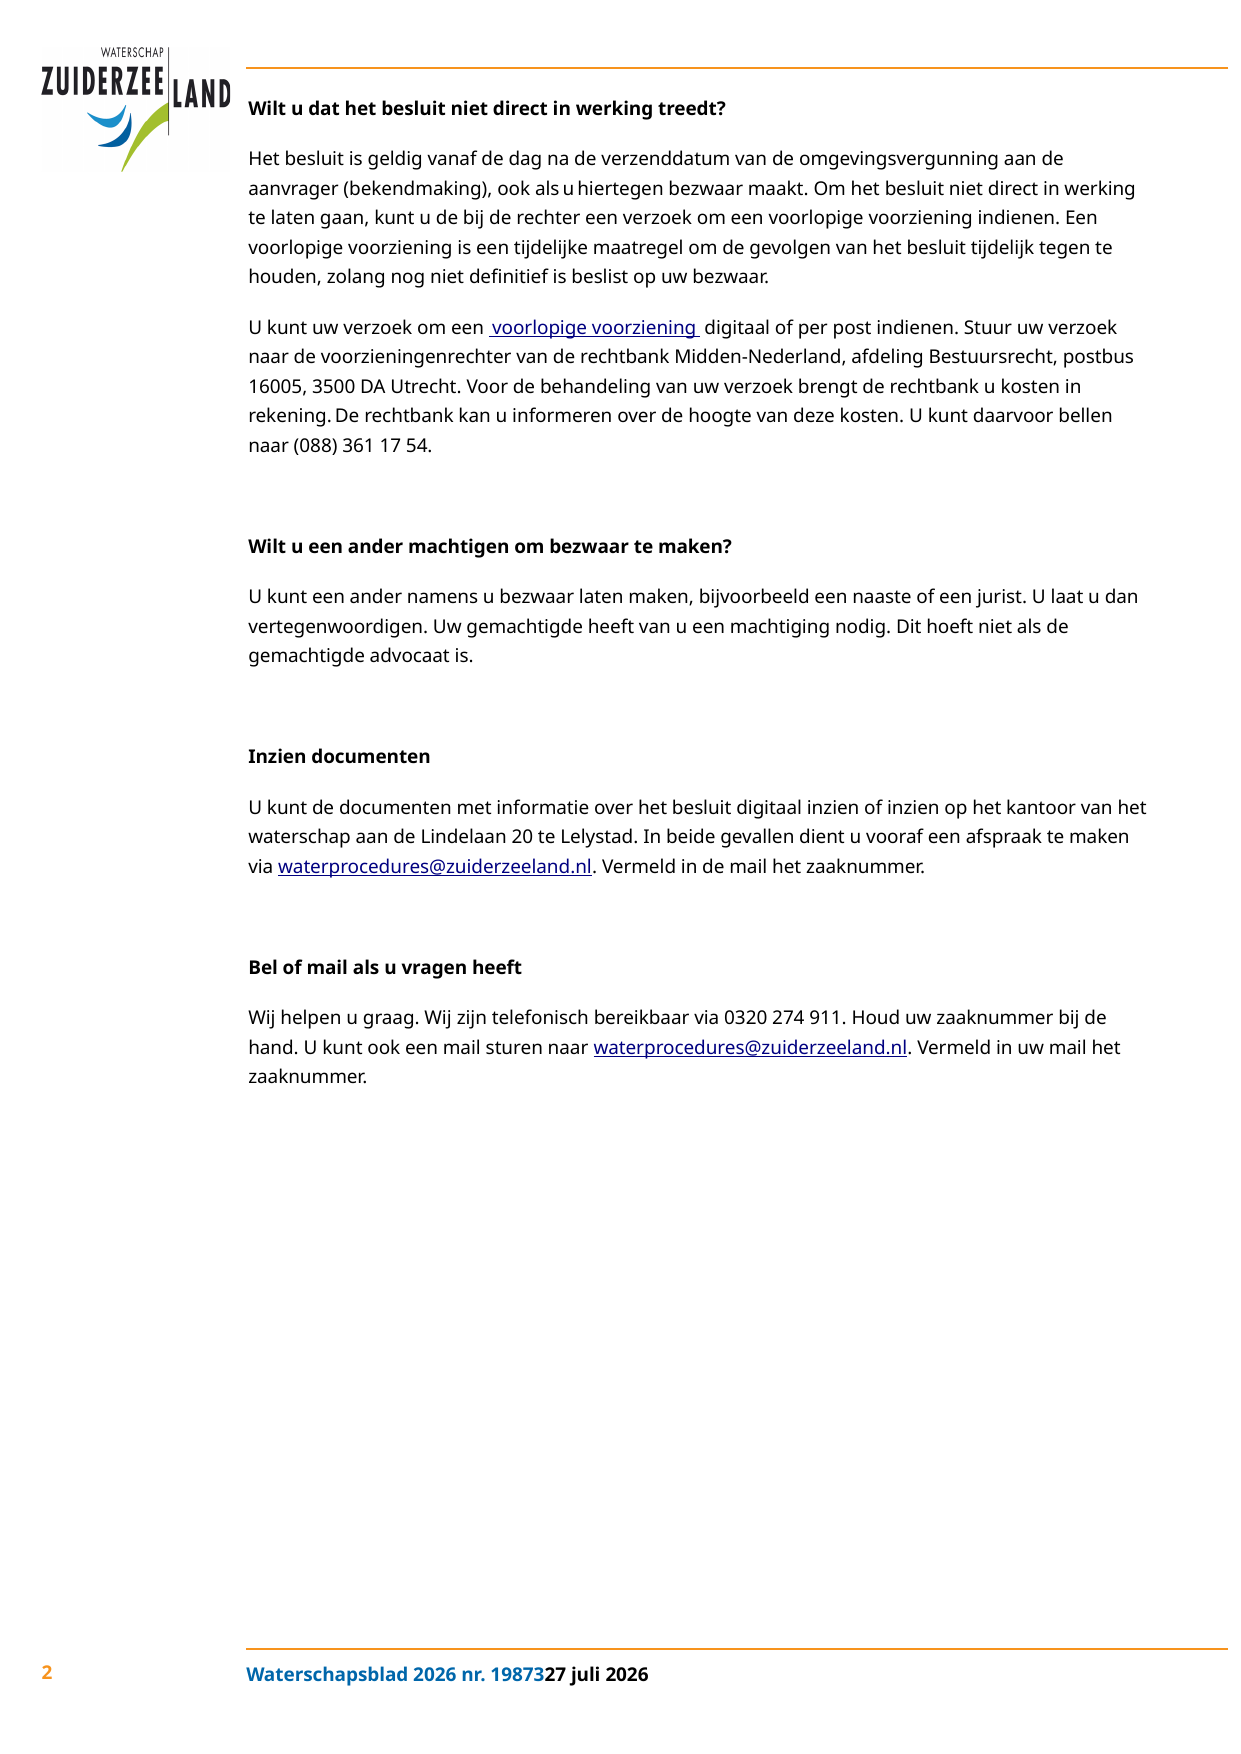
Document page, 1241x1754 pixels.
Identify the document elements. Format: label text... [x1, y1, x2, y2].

text Het besluit is geldig vanaf de dag na de verzenddatum van de omgevingsvergunning aan de aanvrager (bekendmaking), ook als u hiertegen bezwaar maakt. Om het besluit niet direct in werking te laten gaan, kunt u de bij de rechter een verzoek om een voorlopige voorziening indienen. Een voorlopige voorziening is een tijdelijke maatregel om de gevolgen van het besluit tijdelijk tegen te houden, zolang nog niet definitief is beslist op uw bezwaar. [248, 145, 1152, 289]
text Bel of mail als u vragen heeft [248, 954, 1152, 980]
text Inzien documenten [248, 743, 1152, 769]
text Wilt u dat het besluit niet direct in werking treedt? [248, 95, 1152, 121]
text U kunt uw verzoek om een voorlopige voorziening digitaal of per post indienen. Stuur uw verzoek naar de voorzieningenrechter van de rechtbank Midden-Nederland, afdeling Bestuursrecht, postbus 16005, 3500 DA Utrecht. Voor de behandeling van uw verzoek brengt de rechtbank u kosten in rekening. De rechtbank kan u informeren over de hoogte van deze kosten. U kunt daarvoor bellen naar (088) 361 17 54. [248, 314, 1152, 458]
text U kunt een ander namens u bezwaar laten maken, bijvoorbeeld een naaste of een jurist. U laat u dan vertegenwoordigen. Uw gemachtigde heeft van u een machtiging nodig. Dit hoeft niet als de gemachtigde advocaat is. [248, 583, 1152, 668]
picture [41, 47, 231, 172]
text U kunt de documenten met informatie over het besluit digitaal inzien of inzien op het kantoor van het waterschap aan de Lindelaan 20 te Lelystad. In beide gevallen dient u vooraf een afspraak te maken via waterprocedures@zuiderzeeland.nl. Vermeld in de mail het zaaknummer. [248, 794, 1152, 879]
text Wilt u een ander machtigen om bezwaar te maken? [248, 533, 1152, 559]
text Wij helpen u graag. Wij zijn telefonisch bereikbaar via 0320 274 911. Houd uw zaaknummer bij de hand. U kunt ook een mail sturen naar waterprocedures@zuiderzeeland.nl. Vermeld in uw mail het zaaknummer. [248, 1004, 1152, 1089]
